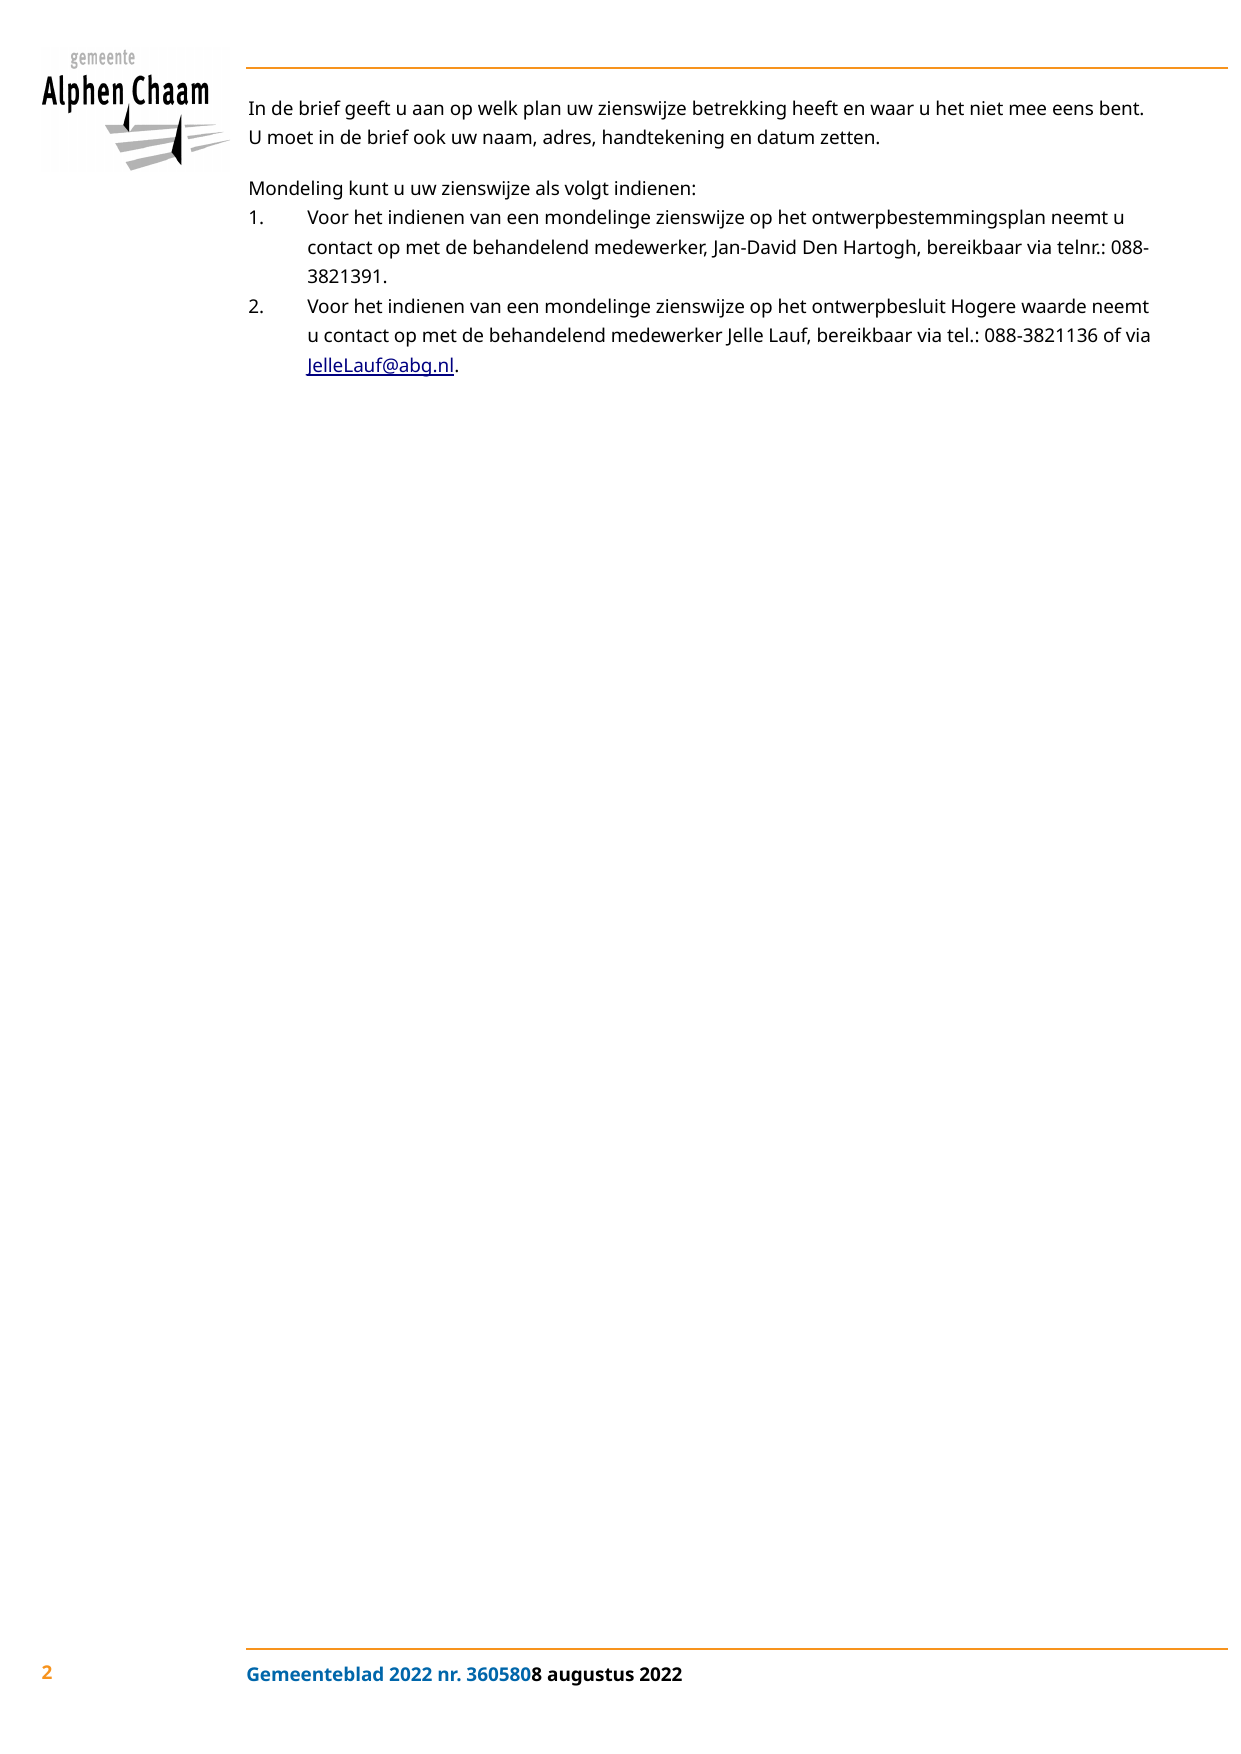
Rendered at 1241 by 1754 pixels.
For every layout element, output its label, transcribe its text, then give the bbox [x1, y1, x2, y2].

text In de brief geeft u aan op welk plan uw zienswijze betrekking heeft en waar u het niet mee eens bent. U moet in de brief ook uw naam, adres, handtekening en datum zetten. [248, 95, 1152, 150]
list Voor het indienen van een mondelinge zienswijze op het ontwerpbesluit Hogere waarde neemt u contact op met de behandelend medewerker Jelle Lauf, bereikbaar via tel.: 088-3821136 of via JelleLauf@abg.nl. [248, 293, 1152, 378]
list Voor het indienen van een mondelinge zienswijze op het ontwerpbestemmingsplan neemt u contact op met de behandelend medewerker, Jan-David Den Hartogh, bereikbaar via telnr.: 088-3821391. [248, 204, 1152, 289]
text Mondeling kunt u uw zienswijze als volgt indienen: [248, 175, 1152, 201]
picture [41, 47, 231, 172]
